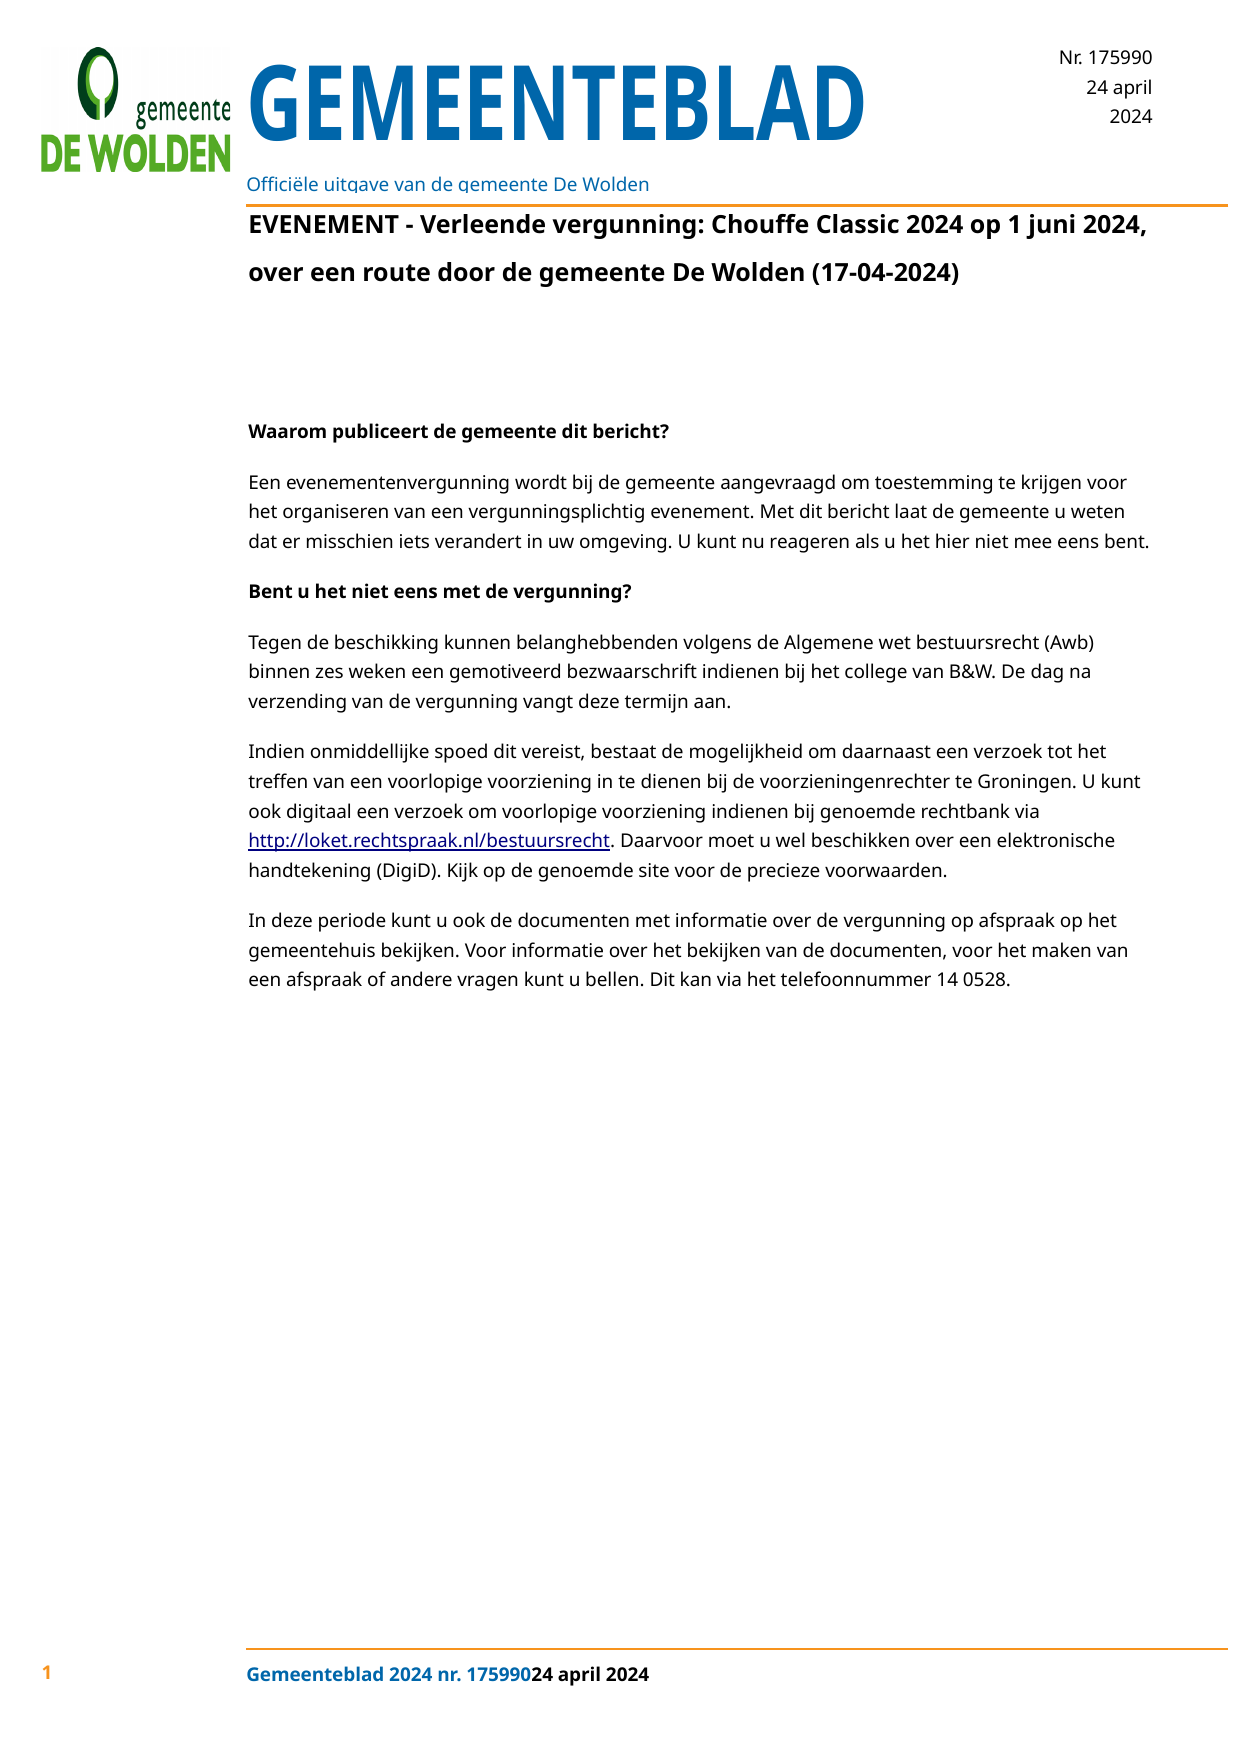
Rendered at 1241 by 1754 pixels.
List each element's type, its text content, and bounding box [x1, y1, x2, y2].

text Waarom publiceert de gemeente dit bericht? [248, 419, 1152, 444]
picture [41, 47, 231, 172]
text Tegen de beschikking kunnen belanghebbenden volgens de Algemene wet bestuursrecht (Awb) binnen zes weken een gemotiveerd bezwaarschrift indienen bij het college van B&W. De dag na verzending van de vergunning vangt deze termijn aan. [248, 629, 1152, 714]
text Een evenementenvergunning wordt bij de gemeente aangevraagd om toestemming te krijgen voor het organiseren van een vergunningsplichtig evenement. Met dit bericht laat de gemeente u weten dat er misschien iets verandert in uw omgeving. U kunt nu reageren als u het hier niet mee eens bent. [248, 469, 1152, 554]
text EVENEMENT - Verleende vergunning: Chouffe Classic 2024 op 1 juni 2024, over een route door de gemeente De Wolden (17-04-2024) [248, 207, 1152, 288]
text Bent u het niet eens met de vergunning? [248, 579, 1152, 604]
text In deze periode kunt u ook de documenten met informatie over de vergunning op afspraak op het gemeentehuis bekijken. Voor informatie over het bekijken van de documenten, voor het maken van een afspraak of andere vragen kunt u bellen. Dit kan via het telefoonnummer 14 0528. [248, 907, 1152, 992]
text Indien onmiddellijke spoed dit vereist, bestaat de mogelijkheid om daarnaast een verzoek tot het treffen van een voorlopige voorziening in te dienen bij de voorzieningenrechter te Groningen. U kunt ook digitaal een verzoek om voorlopige voorziening indienen bij genoemde rechtbank via http://loket.rechtspraak.nl/bestuursrecht. Daarvoor moet u wel beschikken over een elektronische handtekening (DigiD). Kijk op de genoemde site voor de precieze voorwaarden. [248, 739, 1152, 883]
